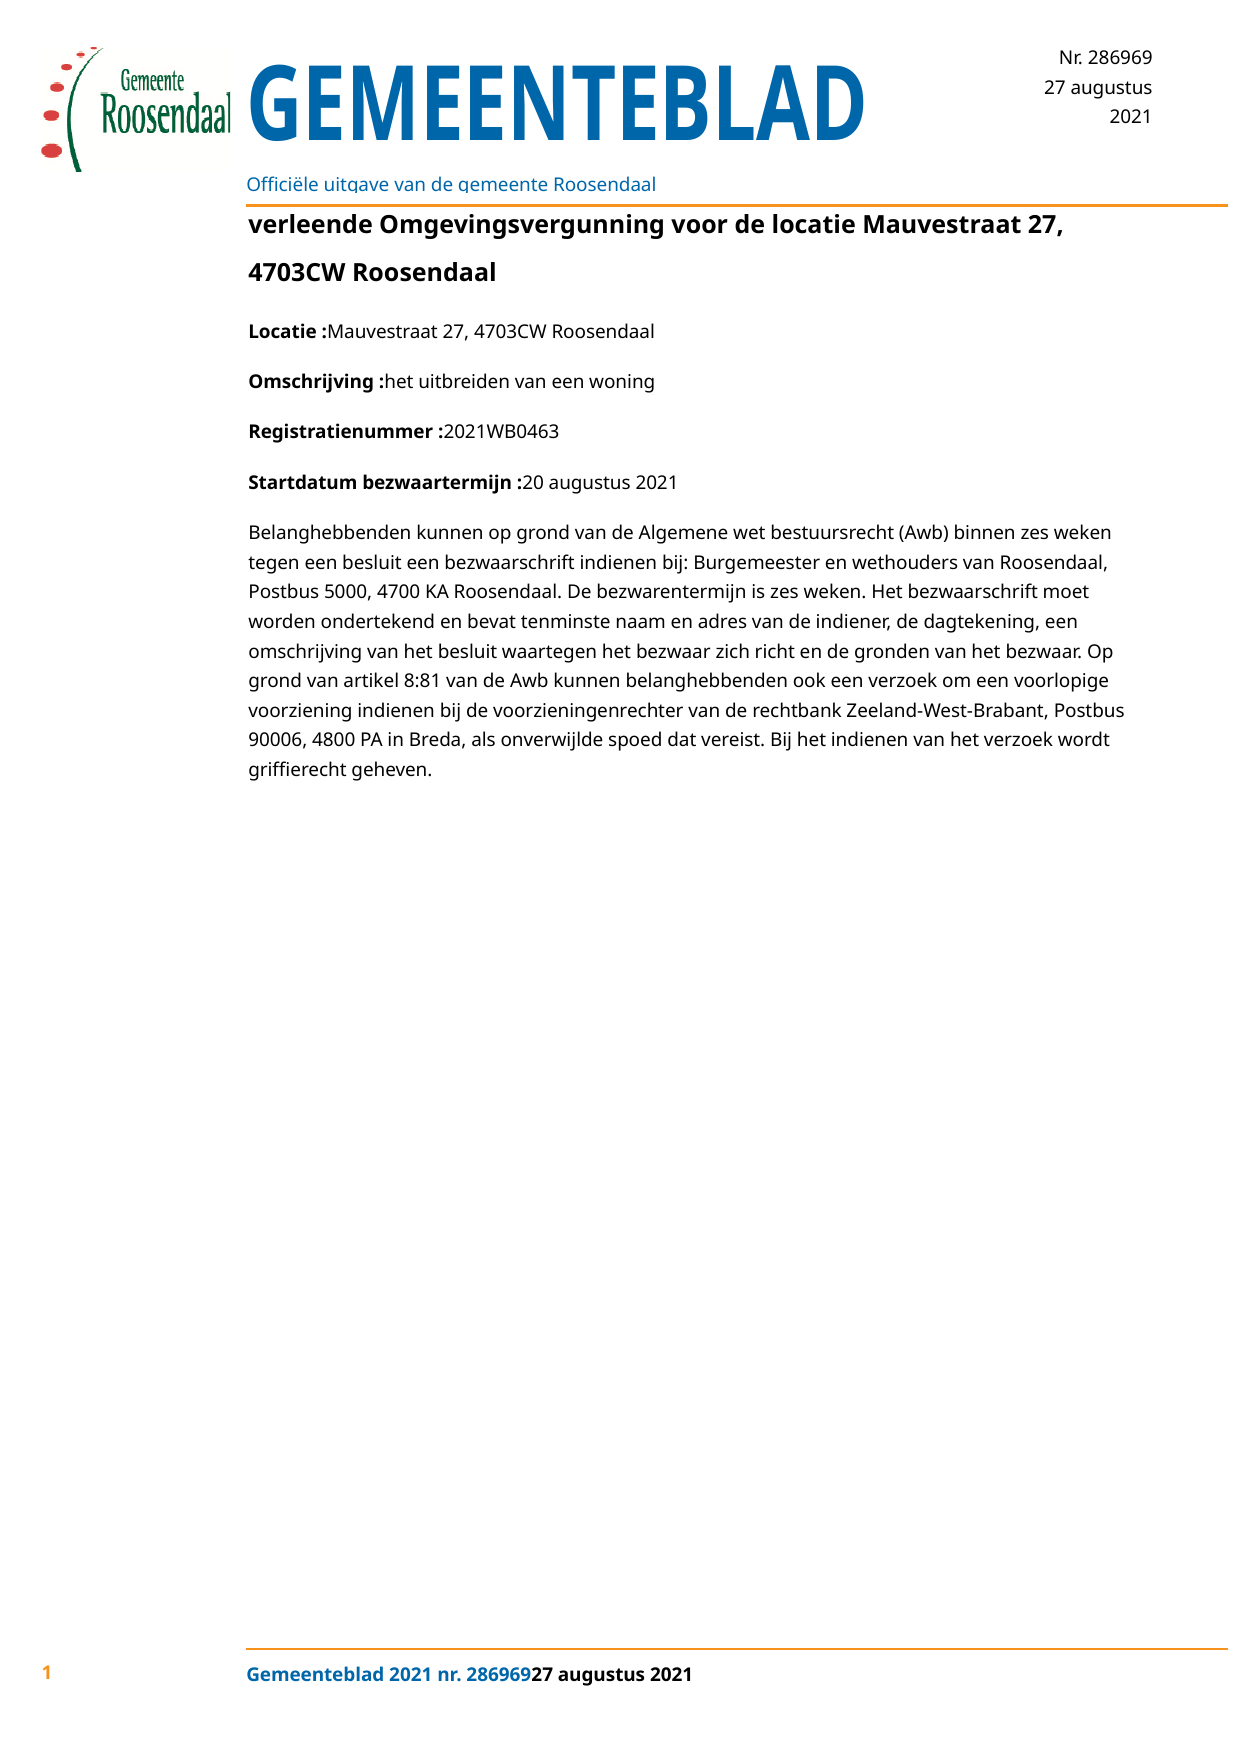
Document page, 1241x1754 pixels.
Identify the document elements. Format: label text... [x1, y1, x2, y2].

text Locatie :Mauvestraat 27, 4703CW Roosendaal [248, 318, 1152, 344]
text Registratienummer :2021WB0463 [248, 419, 1152, 444]
text Omschrijving :het uitbreiden van een woning [248, 368, 1152, 394]
picture [41, 47, 231, 172]
text verleende Omgevingsvergunning voor de locatie Mauvestraat 27, 4703CW Roosendaal [248, 207, 1152, 288]
text Belanghebbenden kunnen op grond van de Algemene wet bestuursrecht (Awb) binnen zes weken tegen een besluit een bezwaarschrift indienen bij: Burgemeester en wethouders van Roosendaal, Postbus 5000, 4700 KA Roosendaal. De bezwarentermijn is zes weken. Het bezwaarschrift moet worden ondertekend en bevat tenminste naam en adres van de indiener, de dagtekening, een omschrijving van het besluit waartegen het bezwaar zich richt en de gronden van het bezwaar. Op grond van artikel 8:81 van de Awb kunnen belanghebbenden ook een verzoek om een voorlopige voorziening indienen bij de voorzieningenrechter van de rechtbank Zeeland-West-Brabant, Postbus 90006, 4800 PA in Breda, als onverwijlde spoed dat vereist. Bij het indienen van het verzoek wordt griffierecht geheven. [248, 519, 1152, 782]
text Startdatum bezwaartermijn :20 augustus 2021 [248, 469, 1152, 495]
